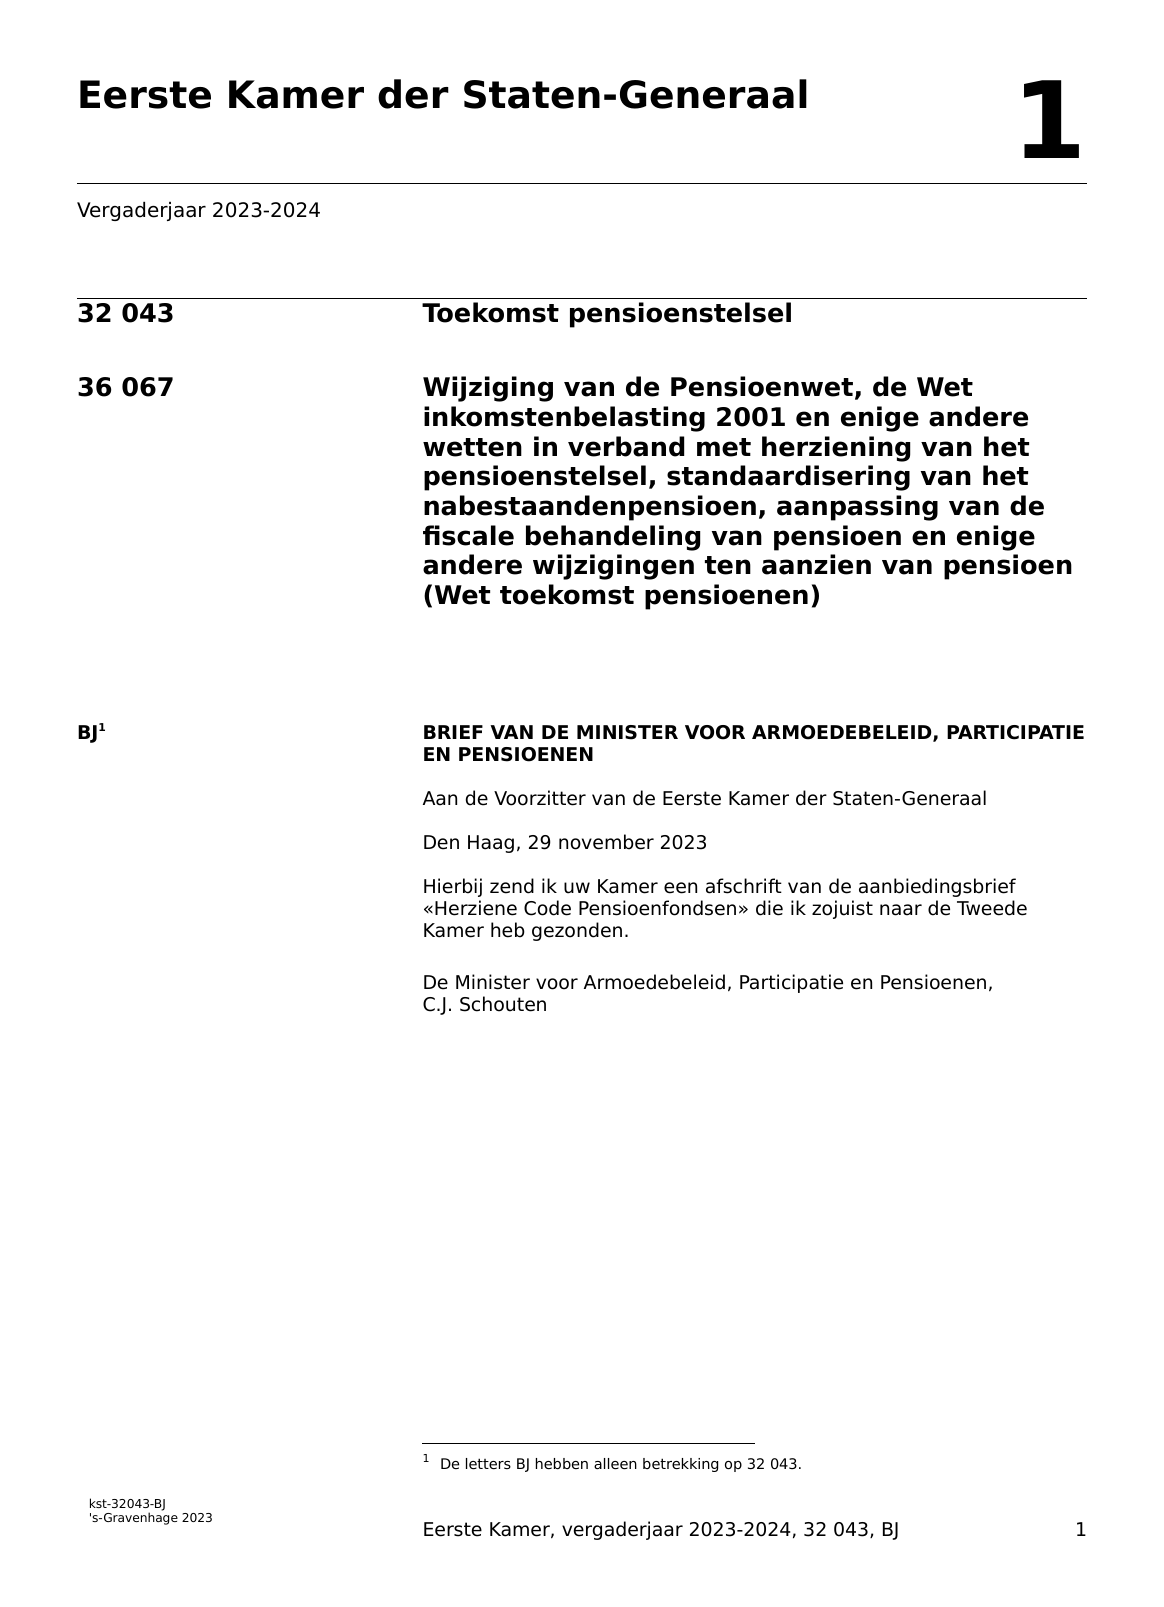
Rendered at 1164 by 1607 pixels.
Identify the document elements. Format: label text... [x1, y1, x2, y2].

text De Minister voor Armoedebeleid, Participatie en Pensioenen, C.J. Schouten [422, 972, 1087, 1016]
text De letters BJ hebben alleen betrekking op 32 043. [422, 1452, 1087, 1474]
table_header 1 [886, 59, 1087, 183]
subtitle 32 043 Toekomst pensioenstelsel [77, 299, 1087, 329]
table_cell Vergaderjaar 2023-2024 [77, 184, 1087, 298]
text 's-Gravenhage 2023 [88, 1511, 323, 1525]
subtitle BJ BRIEF VAN DE MINISTER VOOR ARMOEDEBELEID, PARTICIPATIE EN PENSIOENEN [77, 722, 1087, 766]
text kst-32043-BJ [88, 1497, 323, 1511]
table_header Eerste Kamer der Staten-Generaal [77, 59, 886, 183]
subtitle 36 067 Wijziging van de Pensioenwet, de Wet inkomstenbelasting 2001 en enige andere wetten in verband met herziening van het pensioenstelsel, standaardisering van het nabestaandenpensioen, aanpassing van de fiscale behandeling van pensioen en enige andere wijzigingen ten aanzien van pensioen (Wet toekomst pensioenen) [77, 373, 1087, 611]
text Den Haag, 29 november 2023 [422, 832, 1087, 854]
text Aan de Voorzitter van de Eerste Kamer der Staten-Generaal [422, 788, 1087, 810]
text Hierbij zend ik uw Kamer een afschrift van de aanbiedingsbrief «Herziene Code Pensioenfondsen» die ik zojuist naar de Tweede Kamer heb gezonden. [422, 876, 1087, 942]
